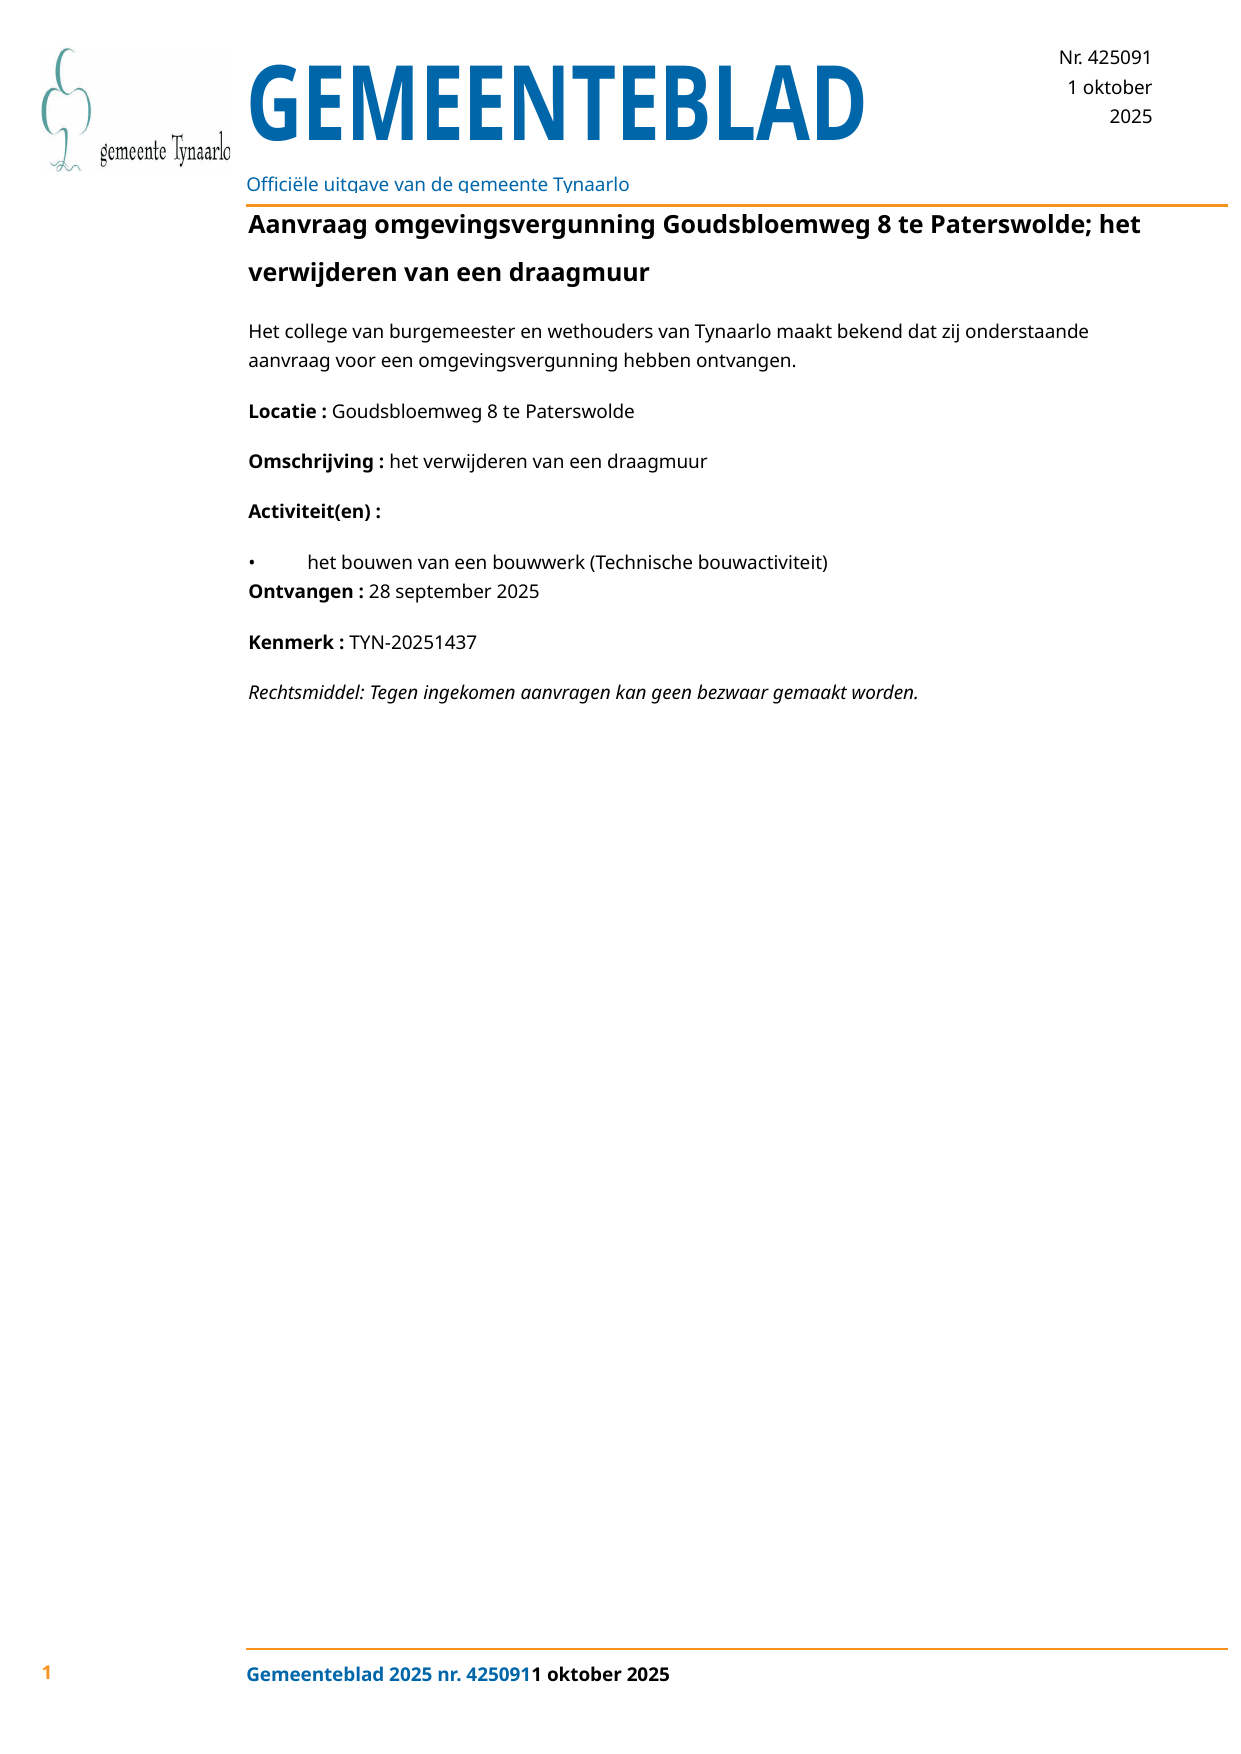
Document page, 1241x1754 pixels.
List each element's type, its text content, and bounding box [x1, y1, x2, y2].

text Het college van burgemeester en wethouders van Tynaarlo maakt bekend dat zij onderstaande aanvraag voor een omgevingsvergunning hebben ontvangen. [248, 318, 1152, 373]
text Locatie : Goudsbloemweg 8 te Paterswolde [248, 398, 1152, 424]
text Ontvangen : 28 september 2025 [248, 579, 1152, 604]
text Kenmerk : TYN-20251437 [248, 629, 1152, 655]
text Omschrijving : het verwijderen van een draagmuur [248, 448, 1152, 474]
text Aanvraag omgevingsvergunning Goudsbloemweg 8 te Paterswolde; het verwijderen van een draagmuur [248, 207, 1152, 288]
picture [41, 47, 231, 172]
text Activiteit(en) : [248, 499, 1152, 524]
text Rechtsmiddel: Tegen ingekomen aanvragen kan geen bezwaar gemaakt worden. [248, 679, 1152, 705]
list het bouwen van een bouwwerk (Technische bouwactiviteit) [248, 549, 1152, 575]
